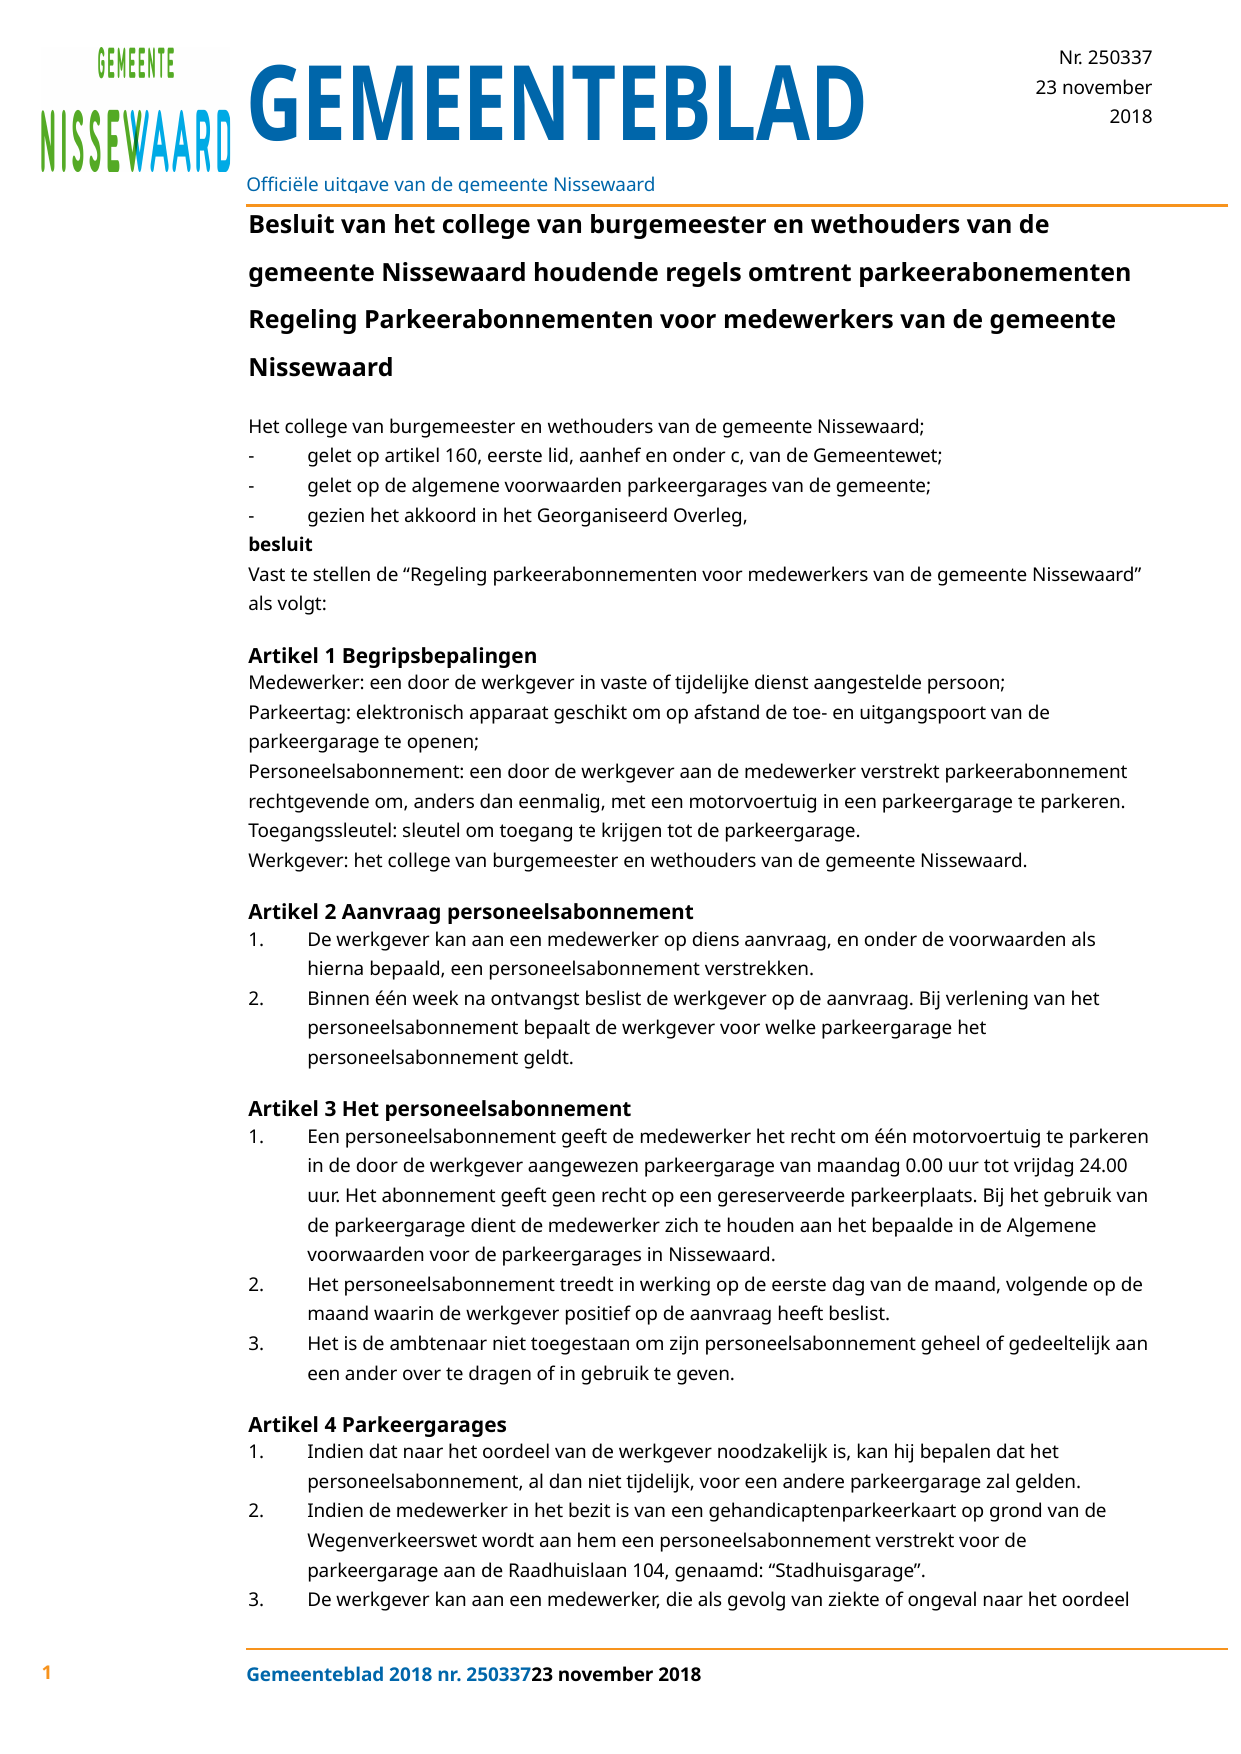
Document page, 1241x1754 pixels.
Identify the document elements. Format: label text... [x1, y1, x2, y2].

picture [41, 47, 231, 172]
picture [201, 122, 206, 138]
list Indien de medewerker in het bezit is van een gehandicaptenparkeerkaart op grond van de Wegenverkeerswet wordt aan hem een personeelsabonnement verstrekt voor de parkeergarage aan de Raadhuislaan 104, genaamd: “Stadhuisgarage”. [248, 1498, 1152, 1583]
text Besluit van het college van burgemeester en wethouders van de gemeente Nissewaard houdende regels omtrent parkeerabonementen Regeling Parkeerabonnementen voor medewerkers van de gemeente Nissewaard [248, 207, 1152, 384]
text Artikel 4 Parkeergarages [248, 1410, 1152, 1438]
list Een personeelsabonnement geeft de medewerker het recht om één motorvoertuig te parkeren in de door de werkgever aangewezen parkeergarage van maandag 0.00 uur tot vrijdag 24.00 uur. Het abonnement geeft geen recht op een gereserveerde parkeerplaats. Bij het gebruik van de parkeergarage dient de medewerker zich te houden aan het bepaalde in de Algemene voorwaarden voor de parkeergarages in Nissewaard. [248, 1123, 1152, 1267]
text Parkeertag: elektronisch apparaat geschikt om op afstand de toe- en uitgangspoort van de parkeergarage te openen; [248, 699, 1152, 754]
list gelet op de algemene voorwaarden parkeergarages van de gemeente; [248, 472, 1152, 498]
picture [222, 122, 227, 160]
text Artikel 2 Aanvraag personeelsabonnement [248, 897, 1152, 926]
list Het personeelsabonnement treedt in werking op de eerste dag van de maand, volgende op de maand waarin de werkgever positief op de aanvraag heeft beslist. [248, 1271, 1152, 1326]
text Toegangssleutel: sleutel om toegang te krijgen tot de parkeergarage. [248, 817, 1152, 843]
text Vast te stellen de “Regeling parkeerabonnementen voor medewerkers van de gemeente Nissewaard” als volgt: [248, 561, 1152, 616]
picture [154, 157, 165, 172]
list De werkgever kan aan een medewerker, die als gevolg van ziekte of ongeval naar het oordeel [248, 1586, 1152, 1612]
text Werkgever: het college van burgemeester en wethouders van de gemeente Nissewaard. [248, 847, 1152, 873]
list gezien het akkoord in het Georganiseerd Overleg, [248, 502, 1152, 528]
text Artikel 3 Het personeelsabonnement [248, 1094, 1152, 1123]
list De werkgever kan aan een medewerker op diens aanvraag, en onder de voorwaarden als hierna bepaald, een personeelsabonnement verstrekken. [248, 926, 1152, 981]
text Personeelsabonnement: een door de werkgever aan de medewerker verstrekt parkeerabonnement rechtgevende om, anders dan eenmalig, met een motorvoertuig in een parkeergarage te parkeren. [248, 758, 1152, 813]
picture [176, 157, 187, 172]
list Indien dat naar het oordeel van de werkgever noodzakelijk is, kan hij bepalen dat het personeelsabonnement, al dan niet tijdelijk, voor een andere parkeergarage zal gelden. [248, 1438, 1152, 1494]
list Het is de ambtenaar niet toegestaan om zijn personeelsabonnement geheel of gedeeltelijk aan een ander over te dragen of in gebruik te geven. [248, 1330, 1152, 1385]
picture [200, 151, 206, 172]
text Medewerker: een door de werkgever in vaste of tijdelijke dienst aangestelde persoon; [248, 669, 1152, 695]
text Artikel 1 Begripsbepalingen [248, 641, 1152, 669]
list Binnen één week na ontvangst beslist de werkgever op de aanvraag. Bij verlening van het personeelsabonnement bepaalt de werkgever voor welke parkeergarage het personeelsabonnement geldt. [248, 985, 1152, 1070]
list gelet op artikel 160, eerste lid, aanhef en onder c, van de Gemeentewet; [248, 443, 1152, 468]
text besluit [248, 531, 1152, 557]
text Het college van burgemeester en wethouders van de gemeente Nissewaard; [248, 413, 1152, 439]
